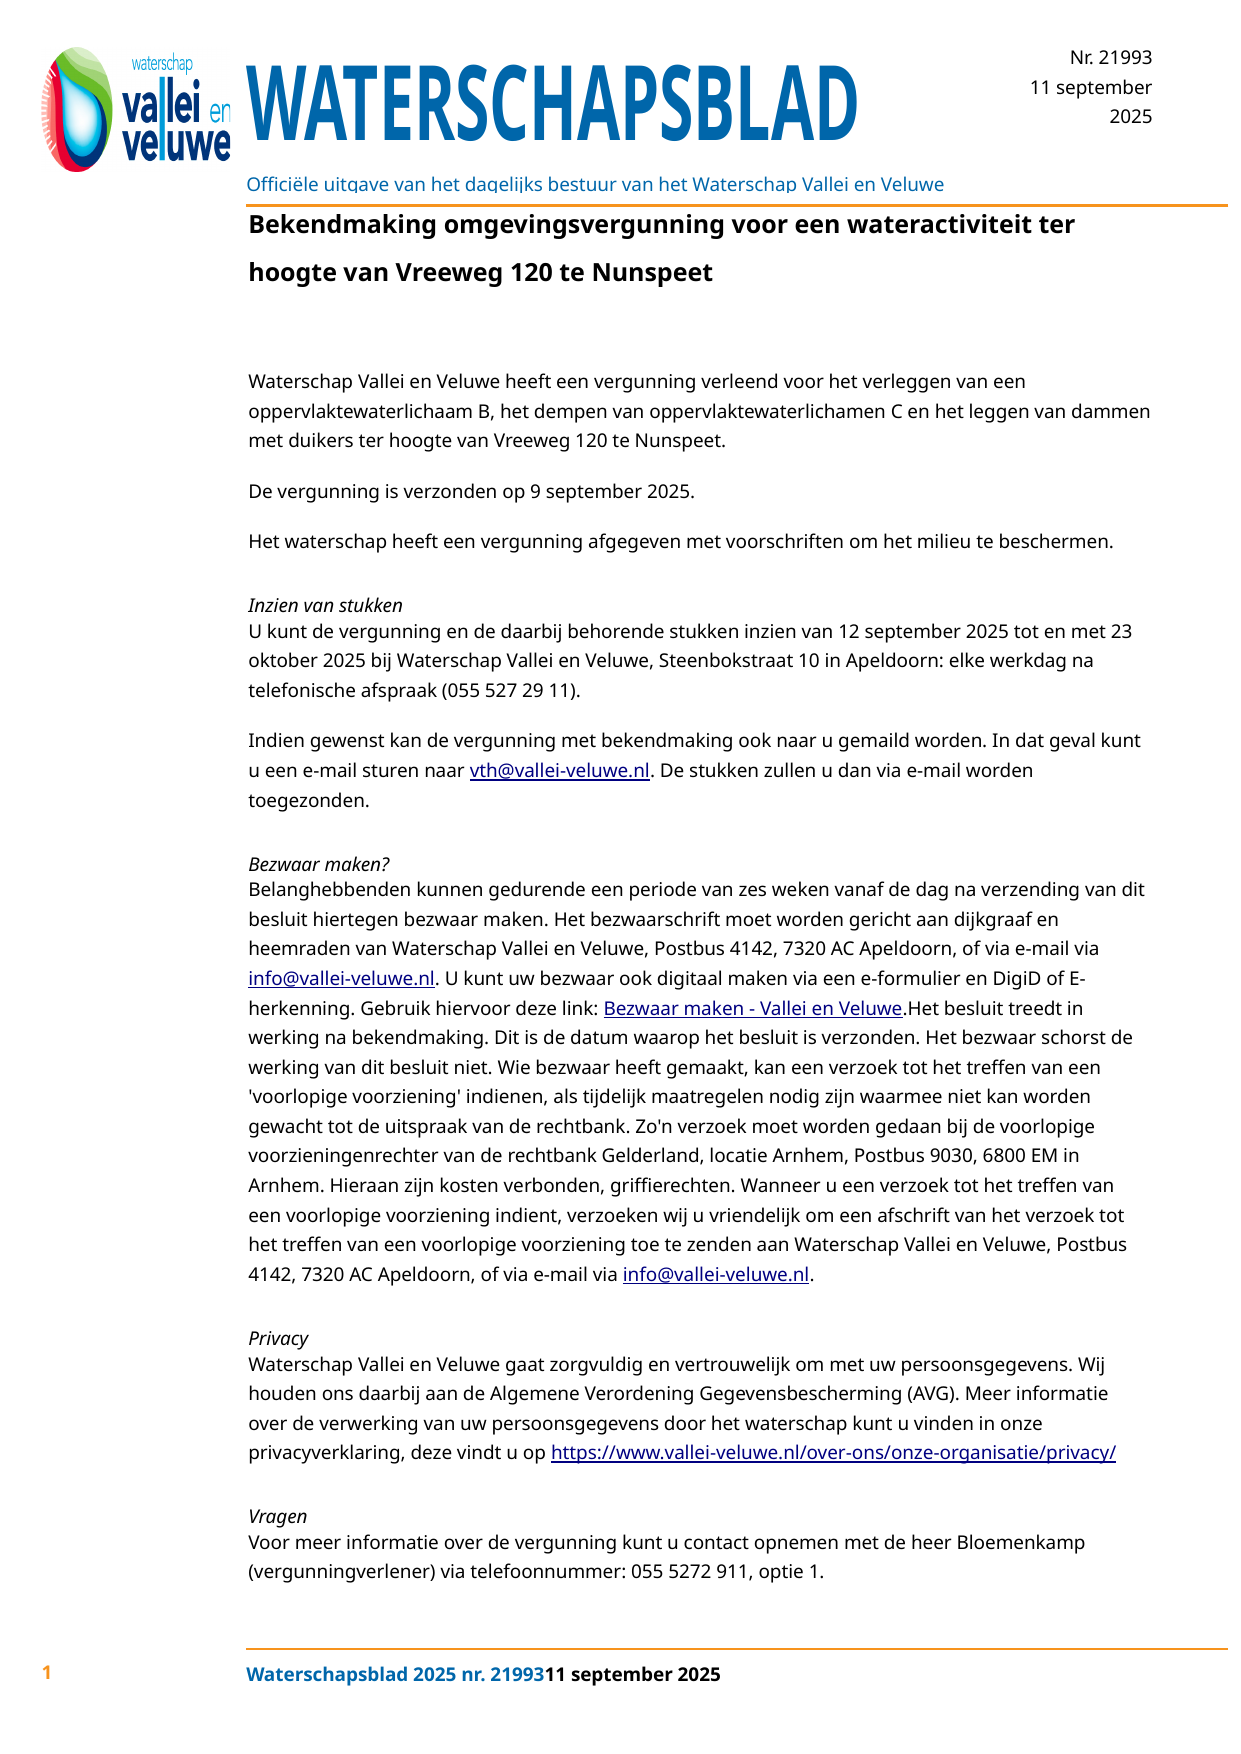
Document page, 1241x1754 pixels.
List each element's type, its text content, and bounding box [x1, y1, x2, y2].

text Belanghebbenden kunnen gedurende een periode van zes weken vanaf de dag na verzending van dit besluit hiertegen bezwaar maken. Het bezwaarschrift moet worden gericht aan dijkgraaf en heemraden van Waterschap Vallei en Veluwe, Postbus 4142, 7320 AC Apeldoorn, of via e-mail via info@vallei-veluwe.nl. U kunt uw bezwaar ook digitaal maken via een e-formulier en DigiD of E-herkenning. Gebruik hiervoor deze link: Bezwaar maken - Vallei en Veluwe.Het besluit treedt in werking na bekendmaking. Dit is de datum waarop het besluit is verzonden. Het bezwaar schorst de werking van dit besluit niet. Wie bezwaar heeft gemaakt, kan een verzoek tot het treffen van een 'voorlopige voorziening' indienen, als tijdelijk maatregelen nodig zijn waarmee niet kan worden gewacht tot de uitspraak van de rechtbank. Zo'n verzoek moet worden gedaan bij de voorlopige voorzieningenrechter van de rechtbank Gelderland, locatie Arnhem, Postbus 9030, 6800 EM in Arnhem. Hieraan zijn kosten verbonden, griffierechten. Wanneer u een verzoek tot het treffen van een voorlopige voorziening indient, verzoeken wij u vriendelijk om een afschrift van het verzoek tot het treffen van een voorlopige voorziening toe te zenden aan Waterschap Vallei en Veluwe, Postbus 4142, 7320 AC Apeldoorn, of via e-mail via info@vallei-veluwe.nl. [248, 876, 1152, 1287]
text Waterschap Vallei en Veluwe gaat zorgvuldig en vertrouwelijk om met uw persoonsgegevens. Wij houden ons daarbij aan de Algemene Verordening Gegevensbescherming (AVG). Meer informatie over de verwerking van uw persoonsgegevens door het waterschap kunt u vinden in onze privacyverklaring, deze vindt u op https://www.vallei-veluwe.nl/over-ons/onze-organisatie/privacy/ [248, 1351, 1152, 1465]
text Bezwaar maken? [248, 851, 1152, 876]
text Inzien van stukken [248, 592, 1152, 618]
text Het waterschap heeft een vergunning afgegeven met voorschriften om het milieu te beschermen. [248, 528, 1152, 554]
text Bekendmaking omgevingsvergunning voor een wateractiviteit ter hoogte van Vreeweg 120 te Nunspeet [248, 207, 1152, 288]
picture [41, 47, 231, 172]
text Vragen [248, 1503, 1152, 1529]
text Voor meer informatie over de vergunning kunt u contact opnemen met de heer Bloemenkamp (vergunningverlener) via telefoonnummer: 055 5272 911, optie 1. [248, 1529, 1152, 1584]
text Waterschap Vallei en Veluwe heeft een vergunning verleend voor het verleggen van een oppervlaktewaterlichaam B, het dempen van oppervlaktewaterlichamen C en het leggen van dammen met duikers ter hoogte van Vreeweg 120 te Nunspeet. [248, 368, 1152, 453]
text Privacy [248, 1325, 1152, 1351]
text Indien gewenst kan de vergunning met bekendmaking ook naar u gemaild worden. In dat geval kunt u een e-mail sturen naar vth@vallei-veluwe.nl. De stukken zullen u dan via e-mail worden toegezonden. [248, 728, 1152, 812]
text De vergunning is verzonden op 9 september 2025. [248, 478, 1152, 504]
text U kunt de vergunning en de daarbij behorende stukken inzien van 12 september 2025 tot en met 23 oktober 2025 bij Waterschap Vallei en Veluwe, Steenbokstraat 10 in Apeldoorn: elke werkdag na telefonische afspraak (055 527 29 11). [248, 618, 1152, 703]
